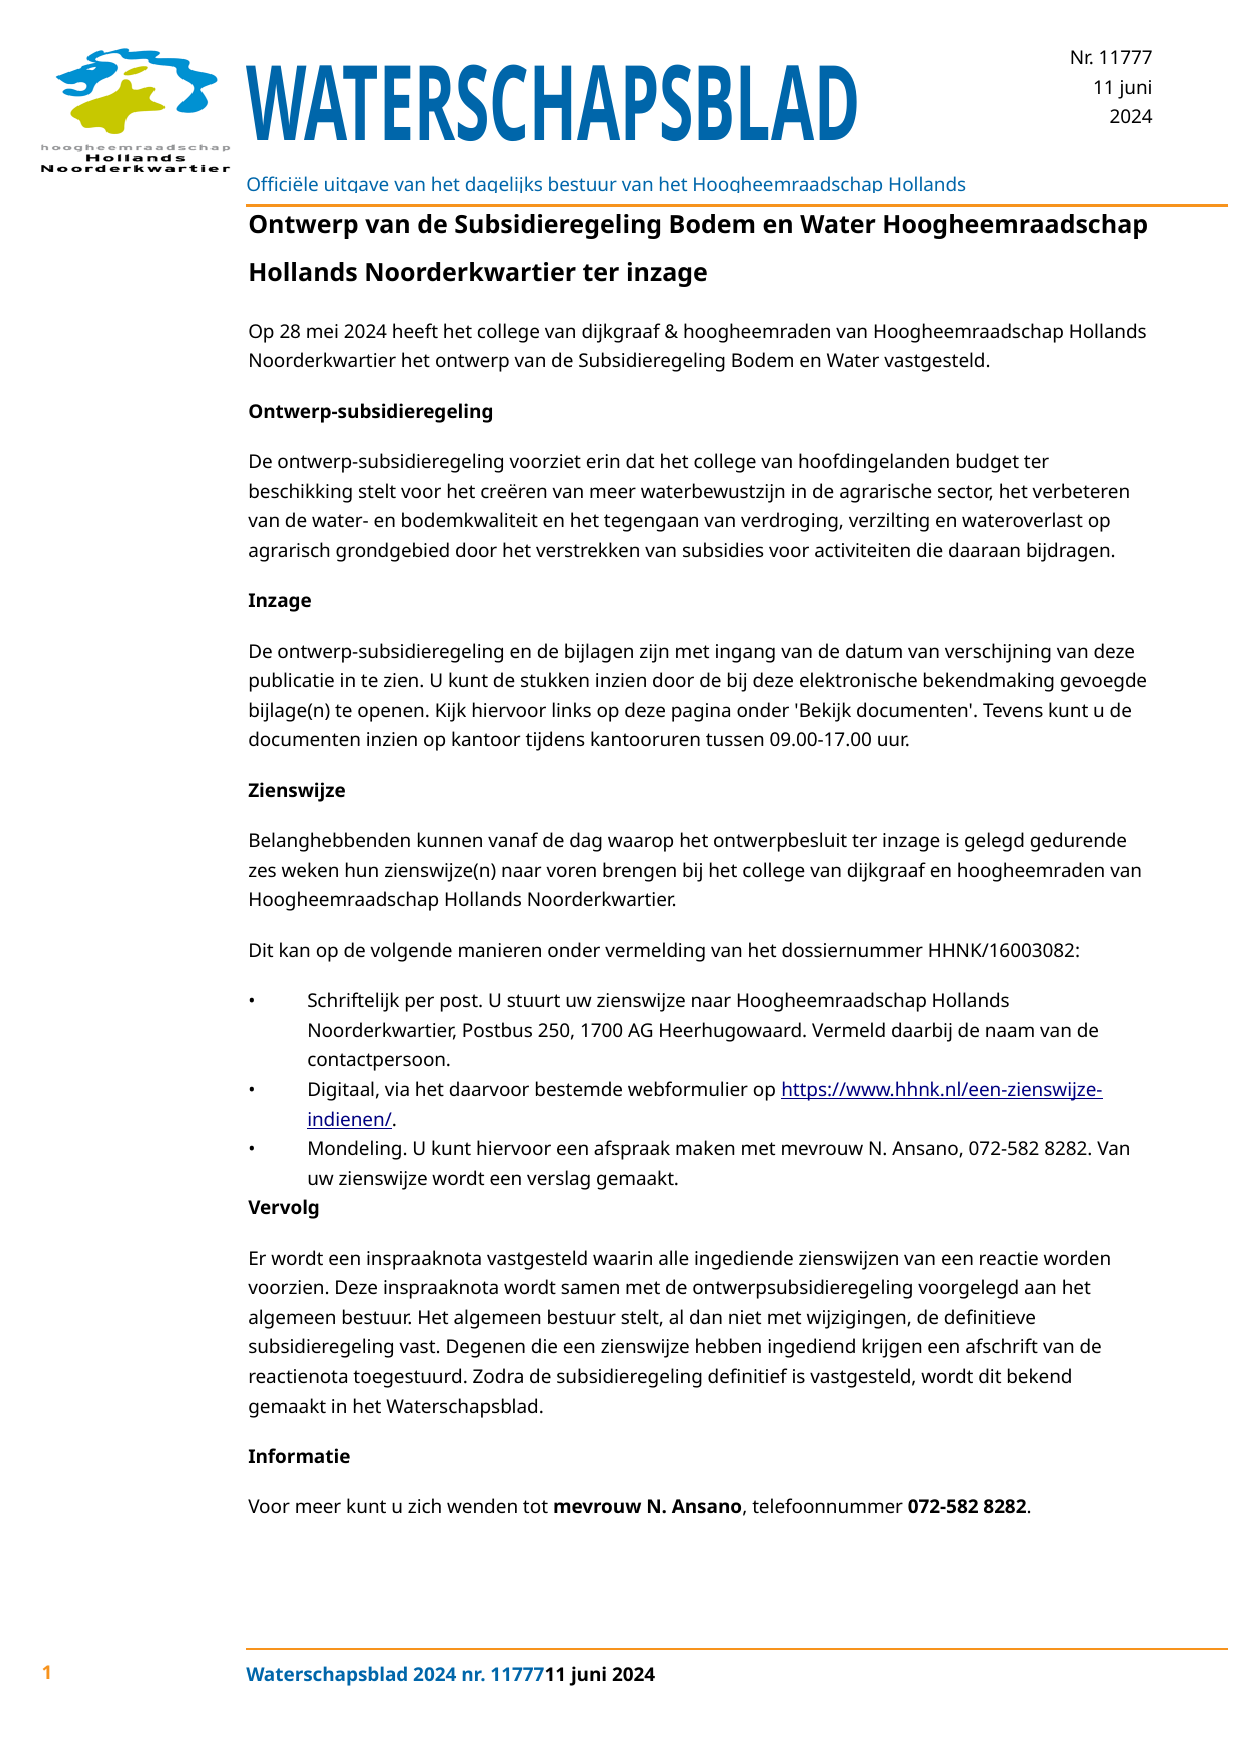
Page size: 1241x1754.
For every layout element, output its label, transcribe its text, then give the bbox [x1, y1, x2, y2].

list Digitaal, via het daarvoor bestemde webformulier op https://www.hhnk.nl/een-zienswijze-indienen/. [248, 1076, 1152, 1132]
text Voor meer kunt u zich wenden tot mevrouw N. Ansano, telefoonnummer 072-582 8282. [248, 1494, 1152, 1519]
text Vervolg [248, 1194, 1152, 1220]
text Ontwerp van de Subsidieregeling Bodem en Water Hoogheemraadschap Hollands Noorderkwartier ter inzage [248, 207, 1152, 288]
text Inzage [248, 587, 1152, 613]
text Ontwerp-subsidieregeling [248, 398, 1152, 424]
text Op 28 mei 2024 heeft het college van dijkgraaf & hoogheemraden van Hoogheemraadschap Hollands Noorderkwartier het ontwerp van de Subsidieregeling Bodem en Water vastgesteld. [248, 318, 1152, 373]
picture [41, 47, 231, 172]
list Schriftelijk per post. U stuurt uw zienswijze naar Hoogheemraadschap Hollands Noorderkwartier, Postbus 250, 1700 AG Heerhugowaard. Vermeld daarbij de naam van de contactpersoon. [248, 987, 1152, 1072]
text Er wordt een inspraaknota vastgesteld waarin alle ingediende zienswijzen van een reactie worden voorzien. Deze inspraaknota wordt samen met de ontwerpsubsidieregeling voorgelegd aan het algemeen bestuur. Het algemeen bestuur stelt, al dan niet met wijzigingen, de definitieve subsidieregeling vast. Degenen die een zienswijze hebben ingediend krijgen een afschrift van de reactienota toegestuurd. Zodra de subsidieregeling definitief is vastgesteld, wordt dit bekend gemaakt in het Waterschapsblad. [248, 1245, 1152, 1419]
list Mondeling. U kunt hiervoor een afspraak maken met mevrouw N. Ansano, 072-582 8282. Van uw zienswijze wordt een verslag gemaakt. [248, 1135, 1152, 1191]
text Zienswijze [248, 777, 1152, 803]
text De ontwerp-subsidieregeling voorziet erin dat het college van hoofdingelanden budget ter beschikking stelt voor het creëren van meer waterbewustzijn in de agrarische sector, het verbeteren van de water- en bodemkwaliteit en het tegengaan van verdroging, verzilting en wateroverlast op agrarisch grondgebied door het verstrekken van subsidies voor activiteiten die daaraan bijdragen. [248, 448, 1152, 563]
text Dit kan op de volgende manieren onder vermelding van het dossiernummer HHNK/16003082: [248, 937, 1152, 963]
text Informatie [248, 1443, 1152, 1469]
text De ontwerp-subsidieregeling en de bijlagen zijn met ingang van de datum van verschijning van deze publicatie in te zien. U kunt de stukken inzien door de bij deze elektronische bekendmaking gevoegde bijlage(n) te openen. Kijk hiervoor links op deze pagina onder 'Bekijk documenten'. Tevens kunt u de documenten inzien op kantoor tijdens kantooruren tussen 09.00-17.00 uur. [248, 638, 1152, 752]
text Belanghebbenden kunnen vanaf de dag waarop het ontwerpbesluit ter inzage is gelegd gedurende zes weken hun zienswijze(n) naar voren brengen bij het college van dijkgraaf en hoogheemraden van Hoogheemraadschap Hollands Noorderkwartier. [248, 827, 1152, 912]
